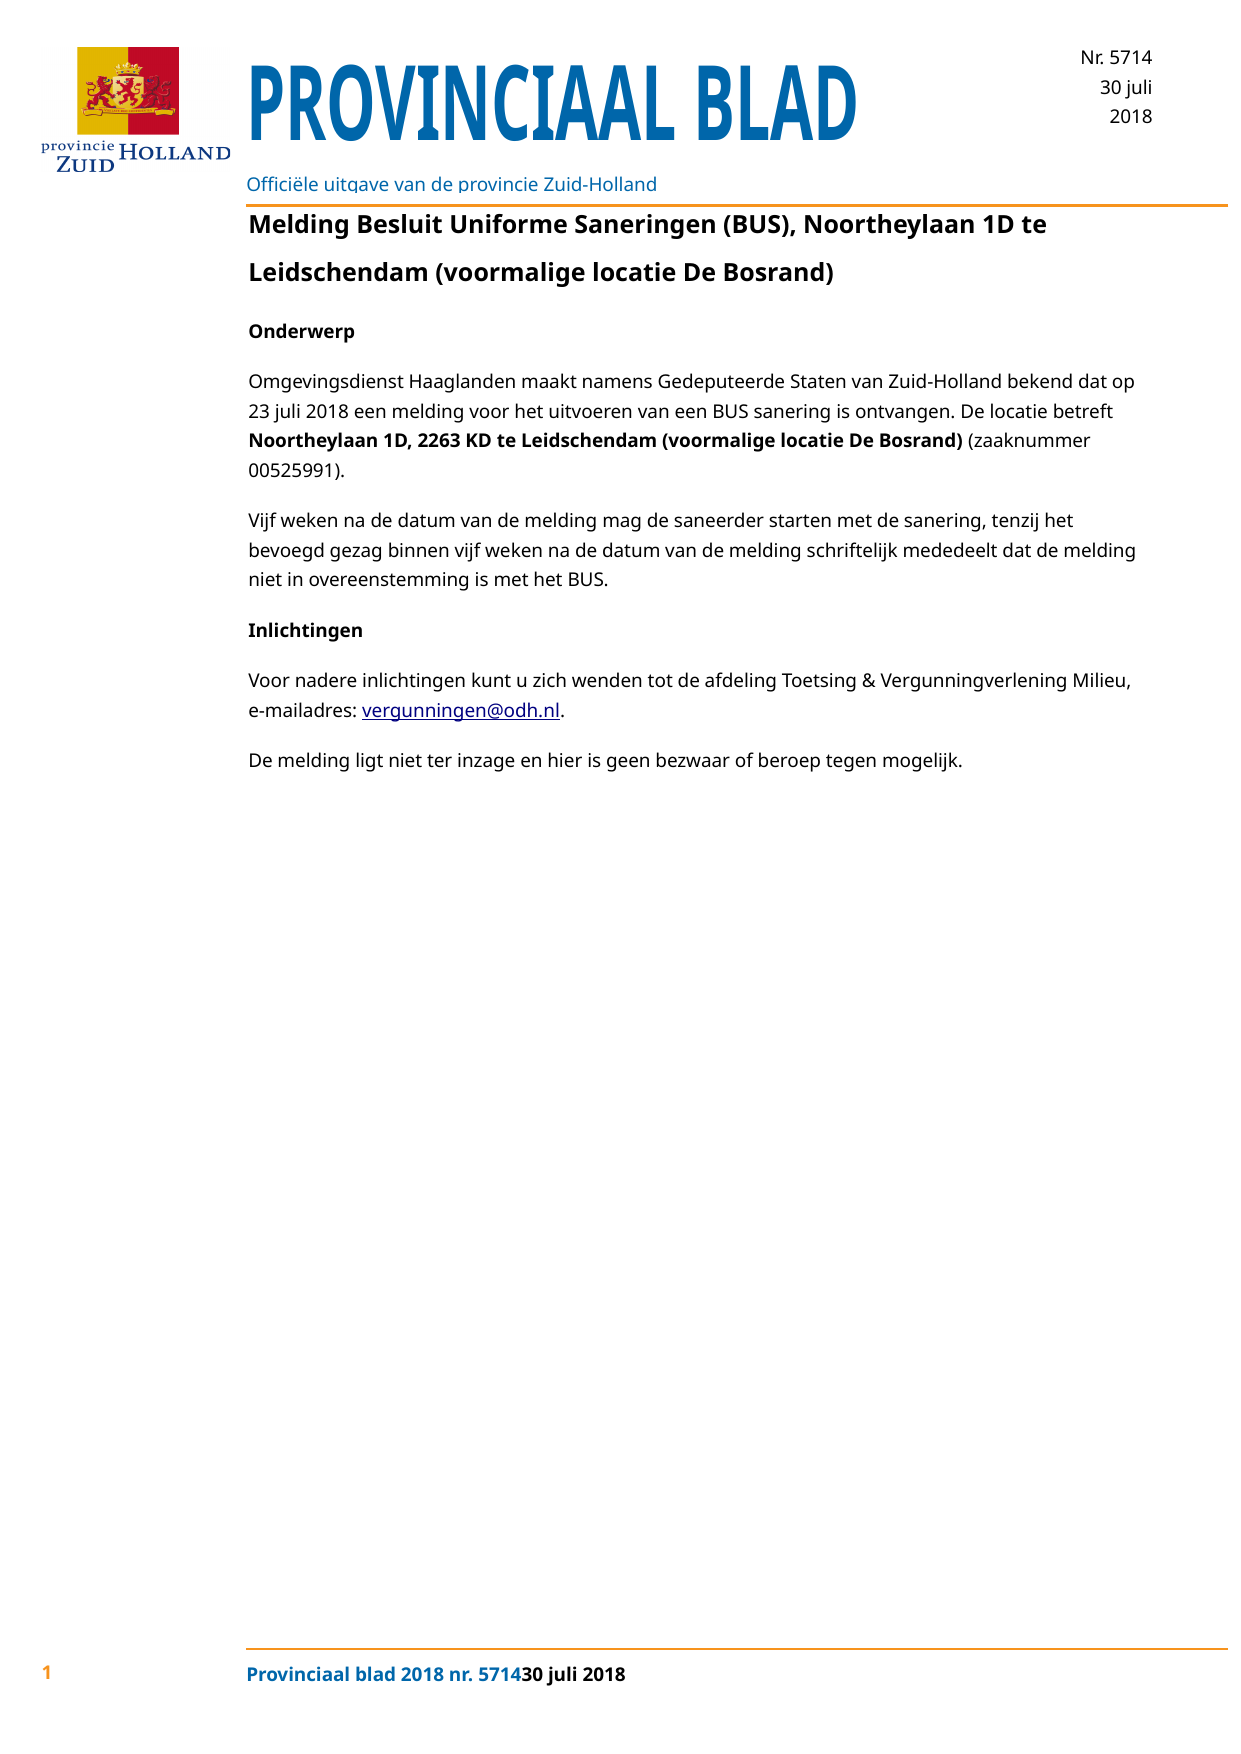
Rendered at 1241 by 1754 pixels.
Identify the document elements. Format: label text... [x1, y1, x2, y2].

picture [41, 47, 231, 172]
text De melding ligt niet ter inzage en hier is geen bezwaar of beroep tegen mogelijk. [248, 747, 1152, 773]
text Voor nadere inlichtingen kunt u zich wenden tot de afdeling Toetsing & Vergunningverlening Milieu, e-mailadres: vergunningen@odh.nl. [248, 667, 1152, 723]
text Omgevingsdienst Haaglanden maakt namens Gedeputeerde Staten van Zuid-Holland bekend dat op 23 juli 2018 een melding voor het uitvoeren van een BUS sanering is ontvangen. De locatie betreft Noortheylaan 1D, 2263 KD te Leidschendam (voormalige locatie De Bosrand) (zaaknummer 00525991). [248, 368, 1152, 483]
text Inlichtingen [248, 617, 1152, 643]
text Melding Besluit Uniforme Saneringen (BUS), Noortheylaan 1D te Leidschendam (voormalige locatie De Bosrand) [248, 207, 1152, 288]
text Onderwerp [248, 318, 1152, 344]
text Vijf weken na de datum van de melding mag de saneerder starten met de sanering, tenzij het bevoegd gezag binnen vijf weken na de datum van de melding schriftelijk mededeelt dat de melding niet in overeenstemming is met het BUS. [248, 507, 1152, 592]
